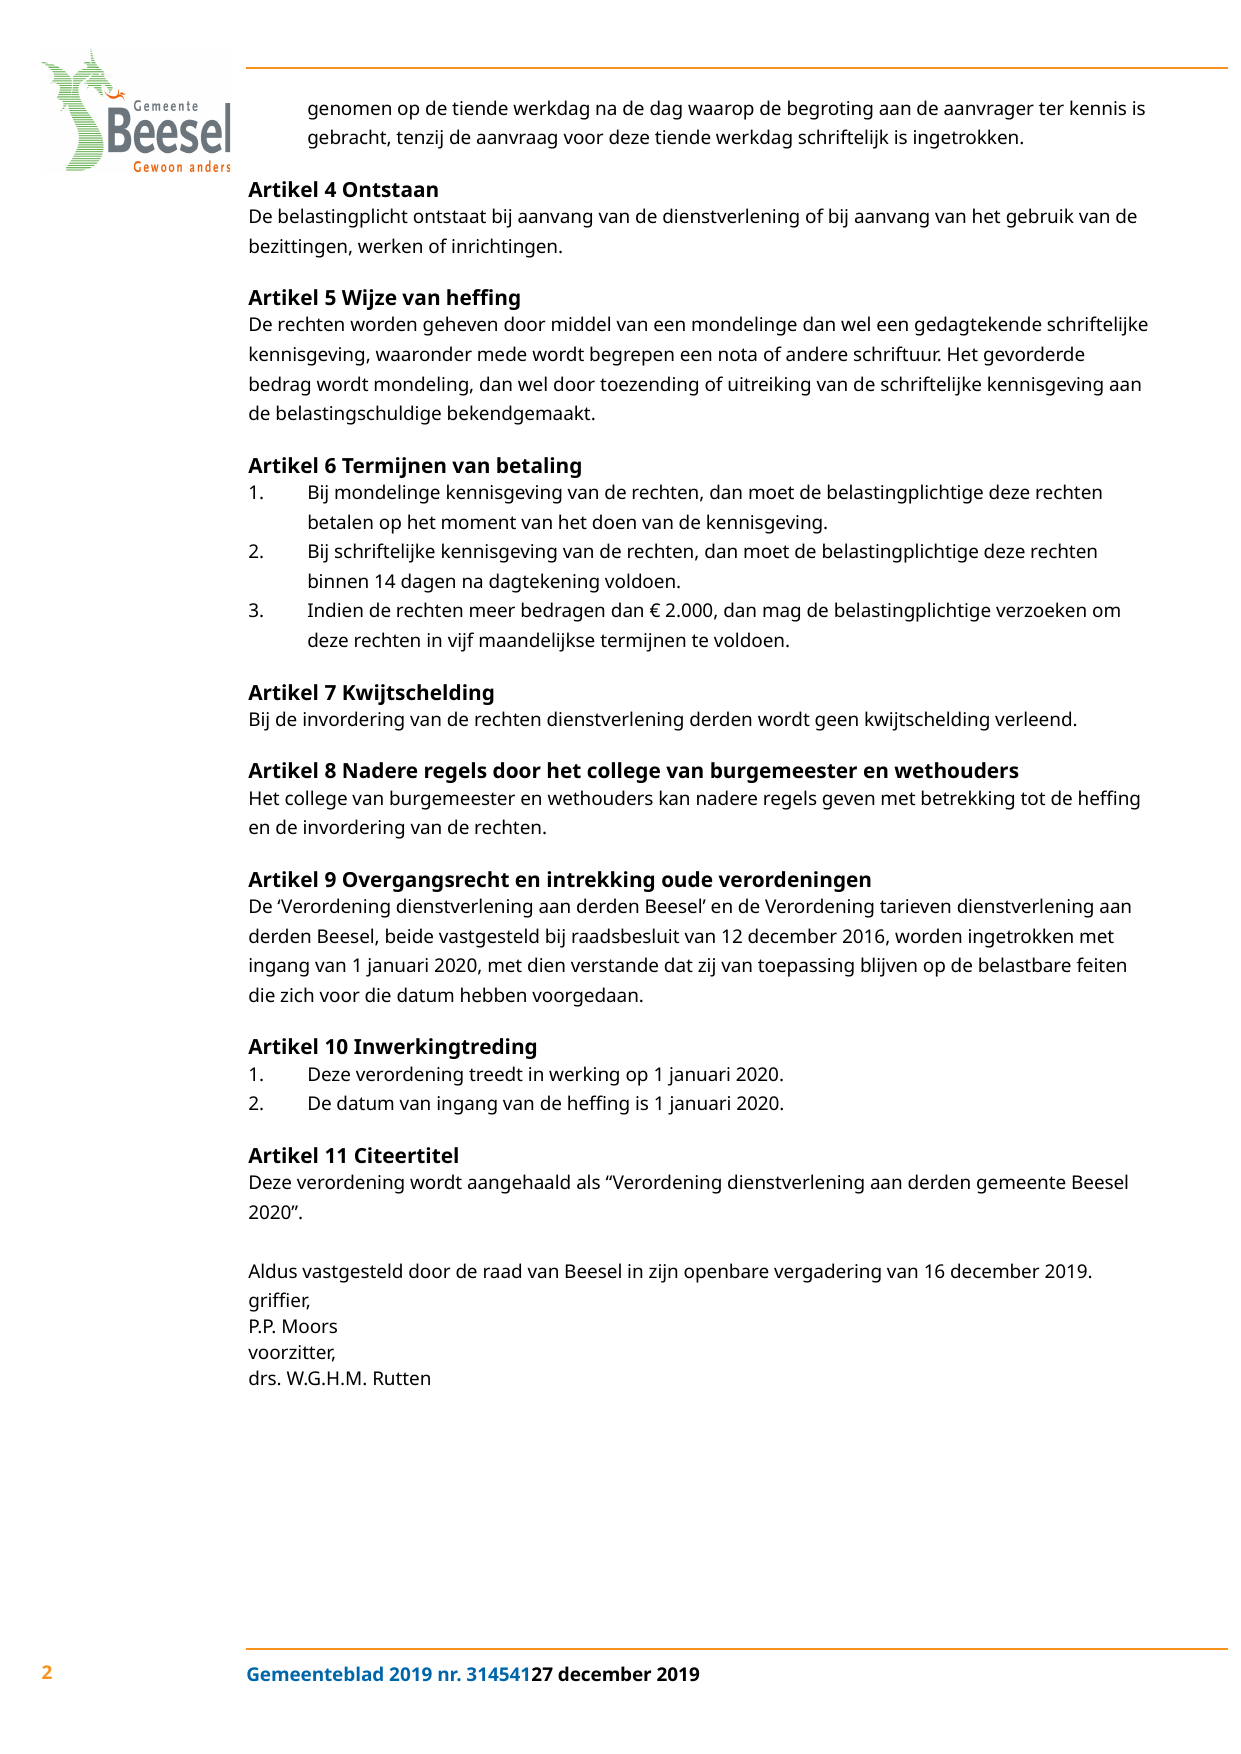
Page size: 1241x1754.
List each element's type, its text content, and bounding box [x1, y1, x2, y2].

text De ‘Verordening dienstverlening aan derden Beesel’ en de Verordening tarieven dienstverlening aan derden Beesel, beide vastgesteld bij raadsbesluit van 12 december 2016, worden ingetrokken met ingang van 1 januari 2020, met dien verstande dat zij van toepassing blijven op de belastbare feiten die zich voor die datum hebben voorgedaan. [248, 893, 1152, 1008]
text Artikel 11 Citeertitel [248, 1141, 1152, 1169]
text De belastingplicht ontstaat bij aanvang van de dienstverlening of bij aanvang van het gebruik van de bezittingen, werken of inrichtingen. [248, 203, 1152, 258]
text voorzitter, [248, 1339, 1152, 1365]
text Bij de invordering van de rechten dienstverlening derden wordt geen kwijtschelding verleend. [248, 706, 1152, 732]
text Artikel 6 Termijnen van betaling [248, 451, 1152, 479]
text Artikel 10 Inwerkingtreding [248, 1032, 1152, 1061]
text Aldus vastgesteld door de raad van Beesel in zijn openbare vergadering van 16 december 2019. [248, 1258, 1152, 1284]
text Artikel 4 Ontstaan [248, 175, 1152, 203]
list Indien de rechten meer bedragen dan € 2.000, dan mag de belastingplichtige verzoeken om deze rechten in vijf maandelijkse termijnen te voldoen. [248, 598, 1152, 653]
text griffier, [248, 1288, 1152, 1313]
list Deze verordening treedt in werking op 1 januari 2020. [248, 1061, 1152, 1087]
list Bij mondelinge kennisgeving van de rechten, dan moet de belastingplichtige deze rechten betalen op het moment van het doen van de kennisgeving. [248, 479, 1152, 534]
text Artikel 7 Kwijtschelding [248, 678, 1152, 706]
list genomen op de tiende werkdag na de dag waarop de begroting aan de aanvrager ter kennis is gebracht, tenzij de aanvraag voor deze tiende werkdag schriftelijk is ingetrokken. [248, 95, 1152, 150]
text Artikel 8 Nadere regels door het college van burgemeester en wethouders [248, 756, 1152, 785]
text Het college van burgemeester en wethouders kan nadere regels geven met betrekking tot de heffing en de invordering van de rechten. [248, 785, 1152, 840]
text Artikel 9 Overgangsrecht en intrekking oude verordeningen [248, 865, 1152, 893]
text P.P. Moors [248, 1313, 1152, 1339]
text Deze verordening wordt aangehaald als “Verordening dienstverlening aan derden gemeente Beesel 2020”. [248, 1169, 1152, 1225]
list De datum van ingang van de heffing is 1 januari 2020. [248, 1091, 1152, 1116]
text Artikel 5 Wijze van heffing [248, 283, 1152, 312]
text drs. W.G.H.M. Rutten [248, 1365, 1152, 1391]
text De rechten worden geheven door middel van een mondelinge dan wel een gedagtekende schriftelijke kennisgeving, waaronder mede wordt begrepen een nota of andere schriftuur. Het gevorderde bedrag wordt mondeling, dan wel door toezending of uitreiking van de schriftelijke kennisgeving aan de belastingschuldige bekendgemaakt. [248, 312, 1152, 426]
list Bij schriftelijke kennisgeving van de rechten, dan moet de belastingplichtige deze rechten binnen 14 dagen na dagtekening voldoen. [248, 538, 1152, 594]
picture [41, 47, 231, 172]
